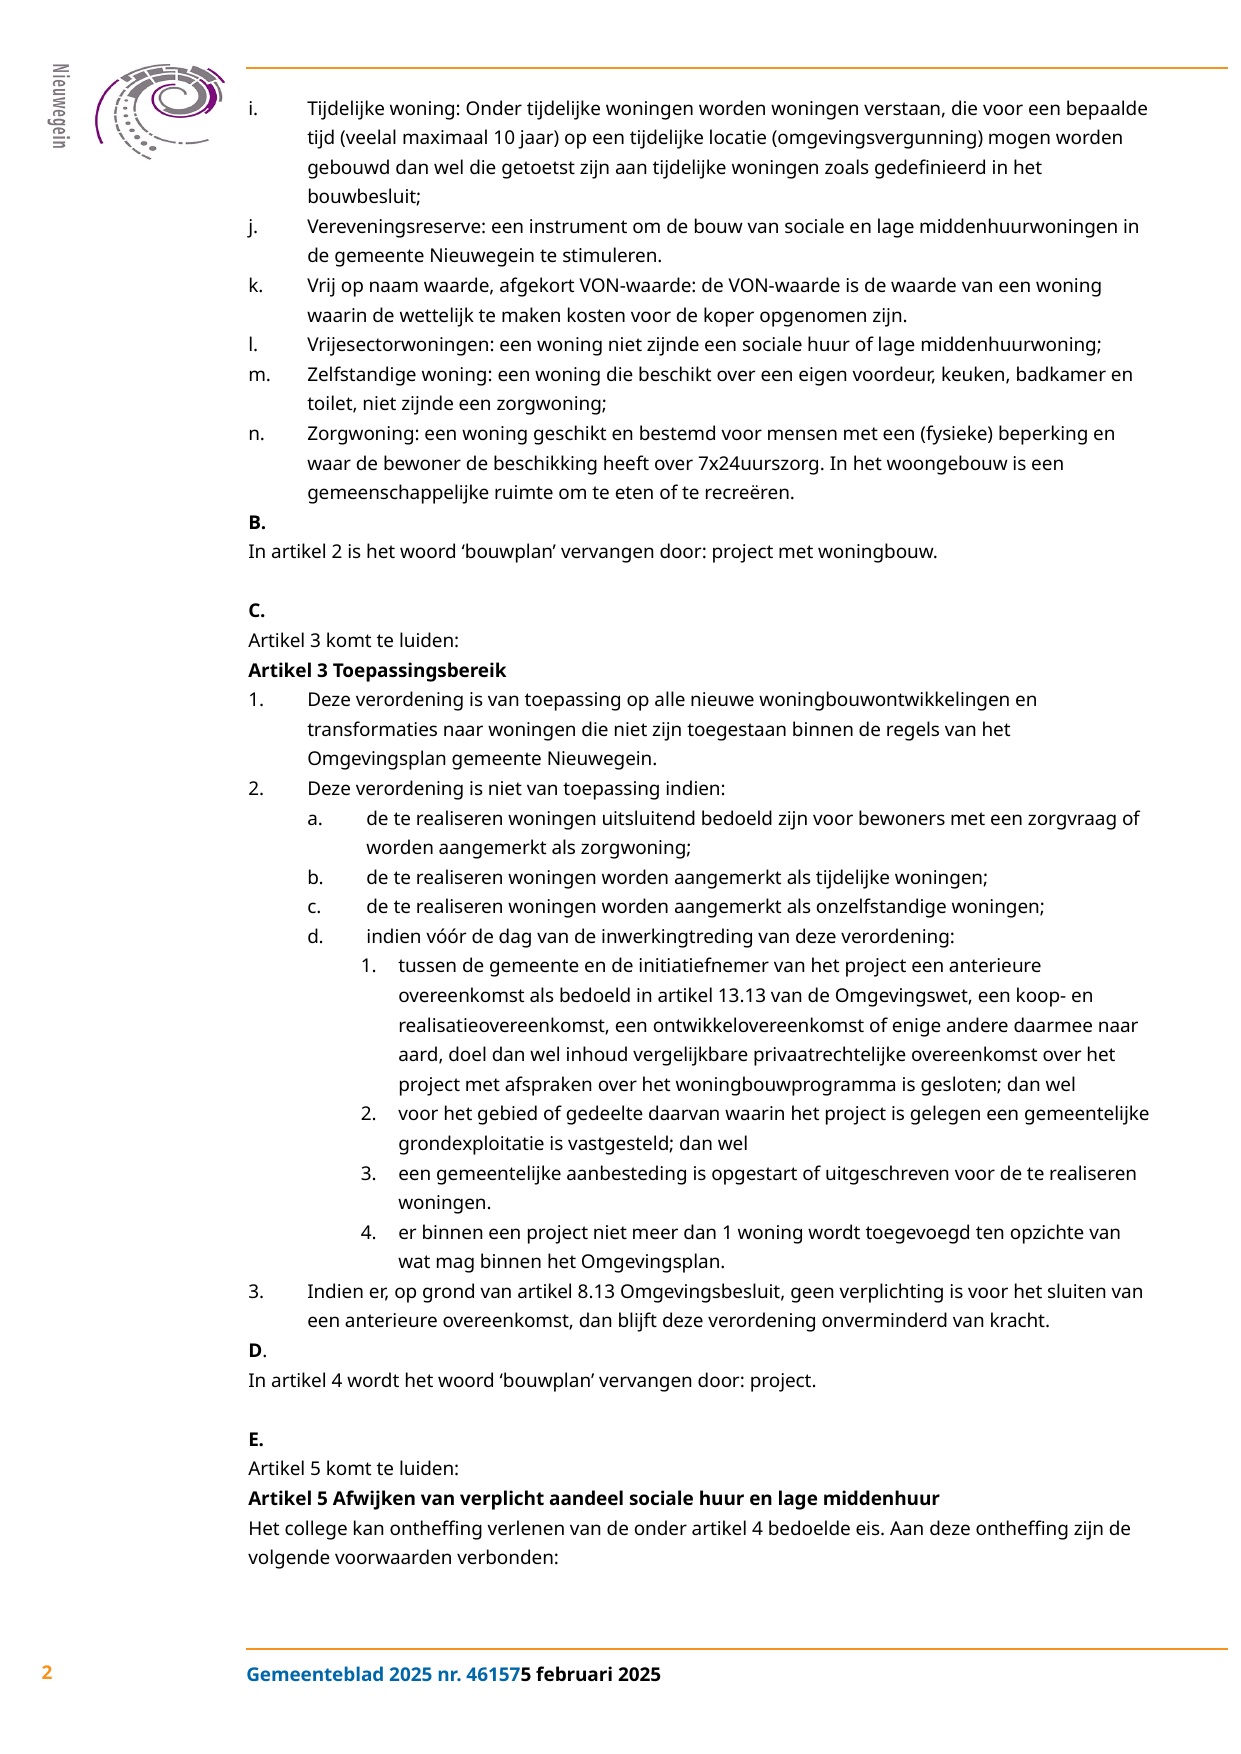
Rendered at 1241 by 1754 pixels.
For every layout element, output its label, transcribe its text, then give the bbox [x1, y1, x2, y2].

list Vrij op naam waarde, afgekort VON-waarde: de VON-waarde is de waarde van een woning waarin de wettelijk te maken kosten voor de koper opgenomen zijn. [248, 272, 1152, 328]
list Deze verordening is van toepassing op alle nieuwe woningbouwontwikkelingen en transformaties naar woningen die niet zijn toegestaan binnen de regels van het Omgevingsplan gemeente Nieuwegein. [248, 686, 1152, 771]
text Artikel 3 Toepassingsbereik [248, 657, 1152, 683]
list Deze verordening is niet van toepassing indien: [248, 775, 1152, 801]
list de te realiseren woningen worden aangemerkt als onzelfstandige woningen; [307, 893, 1152, 919]
list tussen de gemeente en de initiatiefnemer van het project een anterieure overeenkomst als bedoeld in artikel 13.13 van de Omgevingswet, een koop- en realisatieovereenkomst, een ontwikkelovereenkomst of enige andere daarmee naar aard, doel dan wel inhoud vergelijkbare privaatrechtelijke overeenkomst over het project met afspraken over het woningbouwprogramma is gesloten; dan wel [361, 953, 1152, 1097]
text In artikel 2 is het woord ‘bouwplan’ vervangen door: project met woningbouw. [248, 538, 1152, 564]
list de te realiseren woningen uitsluitend bedoeld zijn voor bewoners met een zorgvraag of worden aangemerkt als zorgwoning; [307, 805, 1152, 860]
list Vereveningsreserve: een instrument om de bouw van sociale en lage middenhuurwoningen in de gemeente Nieuwegein te stimuleren. [248, 213, 1152, 268]
list Vrijesectorwoningen: een woning niet zijnde een sociale huur of lage middenhuurwoning; [248, 331, 1152, 357]
text C. [248, 598, 1152, 623]
text D. [248, 1337, 1152, 1363]
picture [41, 47, 231, 172]
list indien vóór de dag van de inwerkingtreding van deze verordening: [307, 923, 1152, 949]
text In artikel 4 wordt het woord ‘bouwplan’ vervangen door: project. [248, 1367, 1152, 1393]
text Artikel 5 komt te luiden: [248, 1456, 1152, 1481]
list Zelfstandige woning: een woning die beschikt over een eigen voordeur, keuken, badkamer en toilet, niet zijnde een zorgwoning; [248, 361, 1152, 416]
list Tijdelijke woning: Onder tijdelijke woningen worden woningen verstaan, die voor een bepaalde tijd (veelal maximaal 10 jaar) op een tijdelijke locatie (omgevingsvergunning) mogen worden gebouwd dan wel die getoetst zijn aan tijdelijke woningen zoals gedefinieerd in het bouwbesluit; [248, 95, 1152, 209]
list Zorgwoning: een woning geschikt en bestemd voor mensen met een (fysieke) beperking en waar de bewoner de beschikking heeft over 7x24uurszorg. In het woongebouw is een gemeenschappelijke ruimte om te eten of te recreëren. [248, 420, 1152, 505]
list er binnen een project niet meer dan 1 woning wordt toegevoegd ten opzichte van wat mag binnen het Omgevingsplan. [361, 1219, 1152, 1274]
list voor het gebied of gedeelte daarvan waarin het project is gelegen een gemeentelijke grondexploitatie is vastgesteld; dan wel [361, 1101, 1152, 1156]
text Artikel 3 komt te luiden: [248, 627, 1152, 653]
text B. [248, 509, 1152, 535]
list een gemeentelijke aanbesteding is opgestart of uitgeschreven voor de te realiseren woningen. [361, 1160, 1152, 1215]
text Artikel 5 Afwijken van verplicht aandeel sociale huur en lage middenhuur [248, 1485, 1152, 1511]
list Indien er, op grond van artikel 8.13 Omgevingsbesluit, geen verplichting is voor het sluiten van een anterieure overeenkomst, dan blijft deze verordening onverminderd van kracht. [248, 1278, 1152, 1333]
text E. [248, 1426, 1152, 1452]
text Het college kan ontheffing verlenen van de onder artikel 4 bedoelde eis. Aan deze ontheffing zijn de volgende voorwaarden verbonden: [248, 1515, 1152, 1570]
list de te realiseren woningen worden aangemerkt als tijdelijke woningen; [307, 864, 1152, 890]
